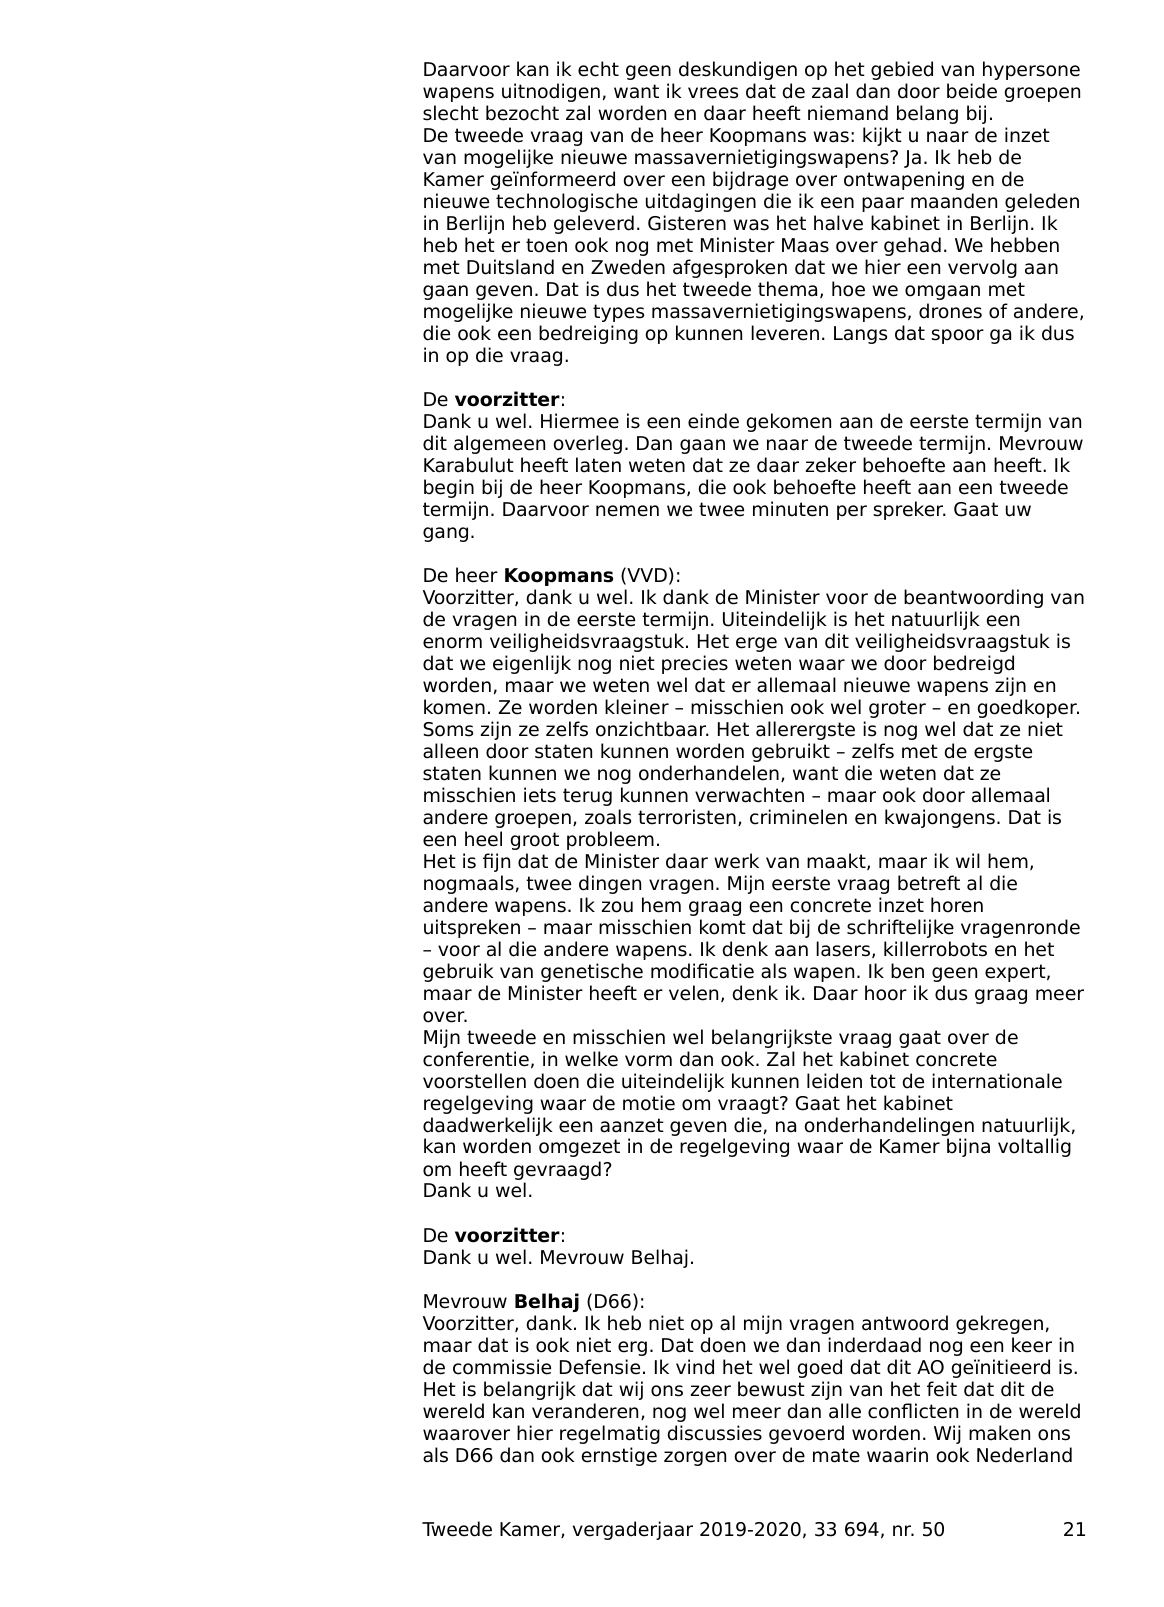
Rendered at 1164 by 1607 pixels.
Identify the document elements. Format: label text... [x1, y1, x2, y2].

text Dank u wel. Hiermee is een einde gekomen aan de eerste termijn van dit algemeen overleg. Dan gaan we naar de tweede termijn. Mevrouw Karabulut heeft laten weten dat ze daar zeker behoefte aan heeft. Ik begin bij de heer Koopmans, die ook behoefte heeft aan een tweede termijn. Daarvoor nemen we twee minuten per spreker. Gaat uw gang. [422, 411, 1087, 543]
text Voorzitter, dank. Ik heb niet op al mijn vragen antwoord gekregen, maar dat is ook niet erg. Dat doen we dan inderdaad nog een keer in de commissie Defensie. Ik vind het wel goed dat dit AO geïnitieerd is. [422, 1313, 1087, 1379]
text Mevrouw Belhaj (D66): [422, 1291, 1087, 1313]
text Dank u wel. [422, 1180, 1087, 1202]
text Voorzitter, dank u wel. Ik dank de Minister voor de beantwoording van de vragen in de eerste termijn. Uiteindelijk is het natuurlijk een enorm veiligheidsvraagstuk. Het erge van dit veiligheidsvraagstuk is dat we eigenlijk nog niet precies weten waar we door bedreigd worden, maar we weten wel dat er allemaal nieuwe wapens zijn en komen. Ze worden kleiner – misschien ook wel groter – en goedkoper. Soms zijn ze zelfs onzichtbaar. Het allerergste is nog wel dat ze niet alleen door staten kunnen worden gebruikt – zelfs met de ergste staten kunnen we nog onderhandelen, want die weten dat ze misschien iets terug kunnen verwachten – maar ook door allemaal andere groepen, zoals terroristen, criminelen en kwajongens. Dat is een heel groot probleem. [422, 587, 1087, 851]
text Mijn tweede en misschien wel belangrijkste vraag gaat over de conferentie, in welke vorm dan ook. Zal het kabinet concrete voorstellen doen die uiteindelijk kunnen leiden tot de internationale regelgeving waar de motie om vraagt? Gaat het kabinet daadwerkelijk een aanzet geven die, na onderhandelingen natuurlijk, kan worden omgezet in de regelgeving waar de Kamer bijna voltallig om heeft gevraagd? [422, 1027, 1087, 1180]
text Het is fijn dat de Minister daar werk van maakt, maar ik wil hem, nogmaals, twee dingen vragen. Mijn eerste vraag betreft al die andere wapens. Ik zou hem graag een concrete inzet horen uitspreken – maar misschien komt dat bij de schriftelijke vragenronde – voor al die andere wapens. Ik denk aan lasers, killerrobots en het gebruik van genetische modificatie als wapen. Ik ben geen expert, maar de Minister heeft er velen, denk ik. Daar hoor ik dus graag meer over. [422, 851, 1087, 1027]
text Het is belangrijk dat wij ons zeer bewust zijn van het feit dat dit de wereld kan veranderen, nog wel meer dan alle conflicten in de wereld waarover hier regelmatig discussies gevoerd worden. Wij maken ons als D66 dan ook ernstige zorgen over de mate waarin ook Nederland [422, 1379, 1087, 1467]
text De voorzitter: [422, 1224, 1087, 1247]
text De voorzitter: [422, 389, 1087, 411]
text Daarvoor kan ik echt geen deskundigen op het gebied van hypersone wapens uitnodigen, want ik vrees dat de zaal dan door beide groepen slecht bezocht zal worden en daar heeft niemand belang bij. [422, 59, 1087, 125]
text Dank u wel. Mevrouw Belhaj. [422, 1247, 1087, 1268]
text De tweede vraag van de heer Koopmans was: kijkt u naar de inzet van mogelijke nieuwe massavernietigingswapens? Ja. Ik heb de Kamer geïnformeerd over een bijdrage over ontwapening en de nieuwe technologische uitdagingen die ik een paar maanden geleden in Berlijn heb geleverd. Gisteren was het halve kabinet in Berlijn. Ik heb het er toen ook nog met Minister Maas over gehad. We hebben met Duitsland en Zweden afgesproken dat we hier een vervolg aan gaan geven. Dat is dus het tweede thema, hoe we omgaan met mogelijke nieuwe types massavernietigingswapens, drones of andere, die ook een bedreiging op kunnen leveren. Langs dat spoor ga ik dus in op die vraag. [422, 125, 1087, 367]
text De heer Koopmans (VVD): [422, 565, 1087, 587]
